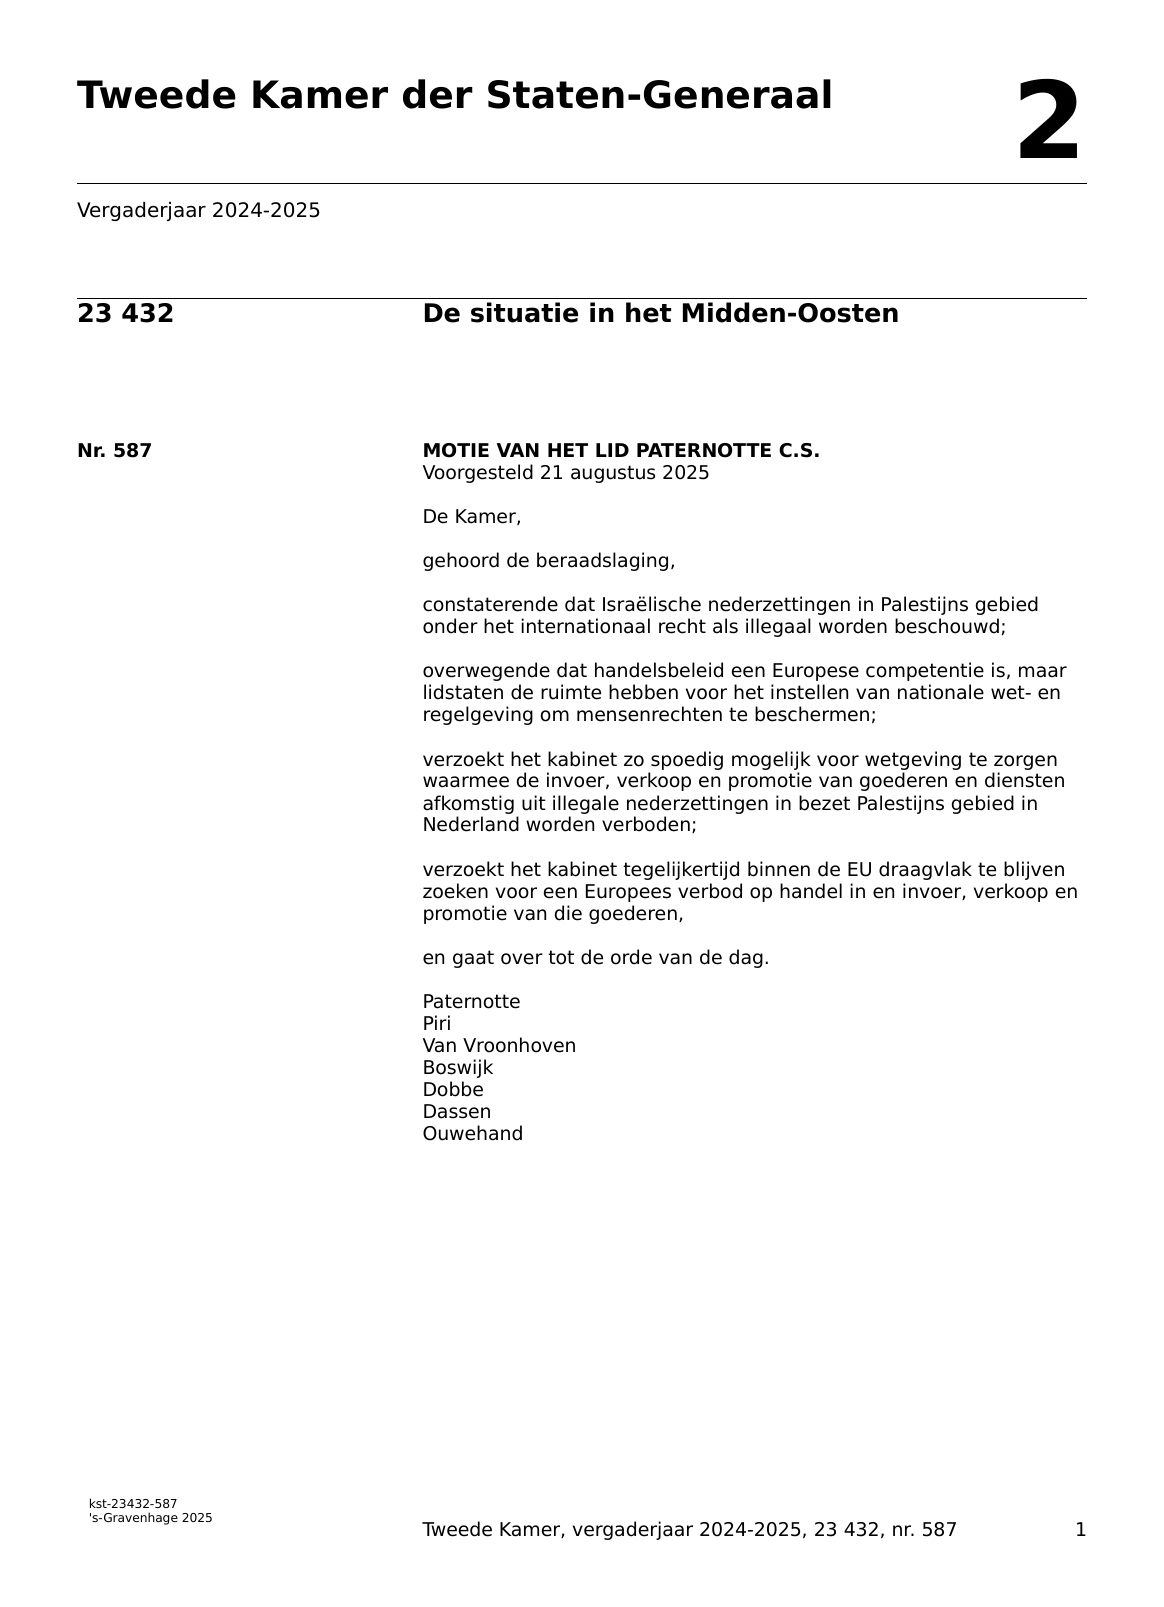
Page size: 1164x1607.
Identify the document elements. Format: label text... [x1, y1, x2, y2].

text Piri [422, 1013, 1087, 1035]
text Voorgesteld 21 augustus 2025 [422, 462, 1087, 484]
text De Kamer, [422, 506, 1087, 528]
table_header Tweede Kamer der Staten-Generaal [77, 59, 886, 183]
table_cell Vergaderjaar 2024-2025 [77, 184, 1087, 298]
text overwegende dat handelsbeleid een Europese competentie is, maar lidstaten de ruimte hebben voor het instellen van nationale wet- en regelgeving om mensenrechten te beschermen; [422, 660, 1087, 726]
text Boswijk [422, 1057, 1087, 1079]
text constaterende dat Israëlische nederzettingen in Palestijns gebied onder het internationaal recht als illegaal worden beschouwd; [422, 594, 1087, 638]
table_header 2 [886, 59, 1087, 183]
text verzoekt het kabinet zo spoedig mogelijk voor wetgeving te zorgen waarmee de invoer, verkoop en promotie van goederen en diensten afkomstig uit illegale nederzettingen in bezet Palestijns gebied in Nederland worden verboden; [422, 748, 1087, 836]
subtitle 23 432 De situatie in het Midden-Oosten [77, 299, 1087, 329]
text Dobbe [422, 1079, 1087, 1101]
text Dassen [422, 1101, 1087, 1123]
text kst-23432-587 [88, 1497, 323, 1511]
text en gaat over tot de orde van de dag. [422, 947, 1087, 969]
text 's-Gravenhage 2025 [88, 1511, 323, 1525]
text Paternotte [422, 991, 1087, 1013]
text gehoord de beraadslaging, [422, 550, 1087, 572]
text Van Vroonhoven [422, 1035, 1087, 1057]
subtitle Nr. 587 MOTIE VAN HET LID PATERNOTTE C.S. [77, 440, 1087, 462]
text verzoekt het kabinet tegelijkertijd binnen de EU draagvlak te blijven zoeken voor een Europees verbod op handel in en invoer, verkoop en promotie van die goederen, [422, 858, 1087, 924]
text Ouwehand [422, 1123, 1087, 1145]
